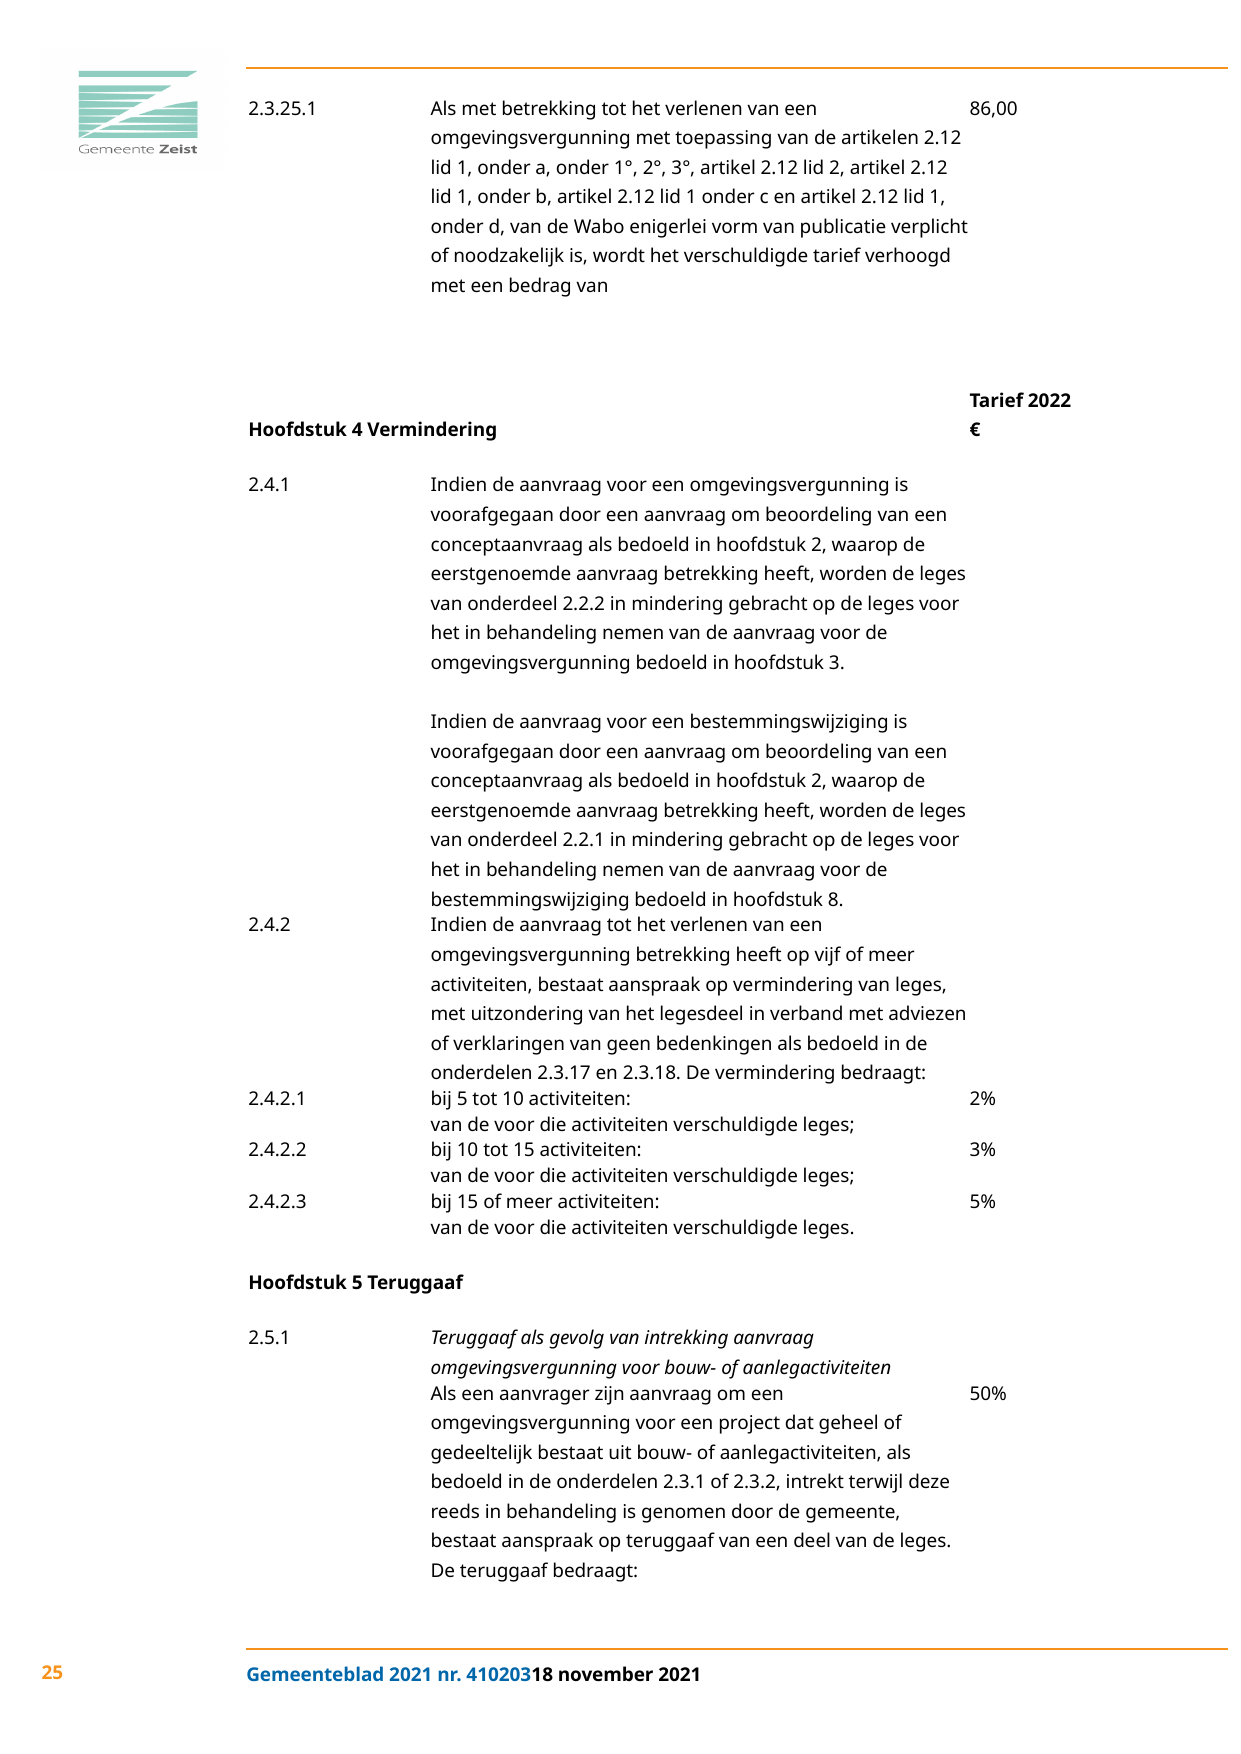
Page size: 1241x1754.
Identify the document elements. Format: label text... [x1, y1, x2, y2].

table_cell 2.4.2.2 [248, 1137, 430, 1162]
table_cell Tarief 2022 € [969, 387, 1152, 472]
table_cell [969, 1240, 1152, 1324]
table_cell Indien de aanvraag voor een omgevingsvergunning is voorafgegaan door een aanvraag om beoordeling van een conceptaanvraag als bedoeld in hoofdstuk 2, waarop de eerstgenoemde aanvraag betrekking heeft, worden de leges van onderdeel 2.2.2 in mindering gebracht op de leges voor het in behandeling nemen van de aanvraag voor de omgevingsvergunning bedoeld in hoofdstuk 3. Indien de aanvraag voor een bestemmingswijziging is voorafgegaan door een aanvraag om beoordeling van een conceptaanvraag als bedoeld in hoofdstuk 2, waarop de eerstgenoemde aanvraag betrekking heeft, worden de leges van onderdeel 2.2.1 in mindering gebracht op de leges voor het in behandeling nemen van de aanvraag voor de bestemmingswijziging bedoeld in hoofdstuk 8. [430, 472, 969, 912]
table_cell Hoofdstuk 5 Teruggaaf [248, 1240, 969, 1324]
table_cell [969, 1214, 1152, 1239]
table_cell Als met betrekking tot het verlenen van een omgevingsvergunning met toepassing van de artikelen 2.12 lid 1, onder a, onder 1°, 2°, 3°, artikel 2.12 lid 2, artikel 2.12 lid 1, onder b, artikel 2.12 lid 1 onder c en artikel 2.12 lid 1, onder d, van de Wabo enigerlei vorm van publicatie verplicht of noodzakelijk is, wordt het verschuldigde tarief verhoogd met een bedrag van [430, 95, 969, 387]
table_cell van de voor die activiteiten verschuldigde leges. [430, 1214, 969, 1239]
table_cell 3% [969, 1137, 1152, 1162]
table_cell bij 10 tot 15 activiteiten: [430, 1137, 969, 1162]
table_cell Als een aanvrager zijn aanvraag om een omgevingsvergunning voor een project dat geheel of gedeeltelijk bestaat uit bouw- of aanlegactiviteiten, als bedoeld in de onderdelen 2.3.1 of 2.3.2, intrekt terwijl deze reeds in behandeling is genomen door de gemeente, bestaat aanspraak op teruggaaf van een deel van de leges. De teruggaaf bedraagt: [430, 1380, 969, 1583]
table_cell van de voor die activiteiten verschuldigde leges; [430, 1111, 969, 1137]
table_cell 2.4.2.3 [248, 1188, 430, 1214]
picture [41, 47, 231, 172]
table_cell [248, 1380, 430, 1583]
table_cell [969, 1163, 1152, 1188]
table_cell 50% [969, 1380, 1152, 1583]
table_cell [969, 1111, 1152, 1137]
table_cell [969, 472, 1152, 912]
table_cell 2.4.1 [248, 472, 430, 912]
table_cell bij 5 tot 10 activiteiten: [430, 1085, 969, 1111]
table_cell Indien de aanvraag tot het verlenen van een omgevingsvergunning betrekking heeft op vijf of meer activiteiten, bestaat aanspraak op vermindering van leges, met uitzondering van het legesdeel in verband met adviezen of verklaringen van geen bedenkingen als bedoeld in de onderdelen 2.3.17 en 2.3.18. De vermindering bedraagt: [430, 912, 969, 1085]
table_cell 2.4.2.1 [248, 1085, 430, 1111]
table_cell van de voor die activiteiten verschuldigde leges; [430, 1163, 969, 1188]
table_cell 5% [969, 1188, 1152, 1214]
table_cell 86,00 [969, 95, 1152, 387]
table_cell [969, 1325, 1152, 1380]
table_cell [248, 1214, 430, 1239]
table_cell 2.5.1 [248, 1325, 430, 1380]
table_cell 2% [969, 1085, 1152, 1111]
table_cell Hoofdstuk 4 Vermindering [248, 387, 969, 472]
table_cell bij 15 of meer activiteiten: [430, 1188, 969, 1214]
table_cell 2.4.2 [248, 912, 430, 1085]
table_cell [969, 912, 1152, 1085]
table_cell [248, 1163, 430, 1188]
table_cell Teruggaaf als gevolg van intrekking aanvraag omgevingsvergunning voor bouw- of aanlegactiviteiten [430, 1325, 969, 1380]
table_cell [248, 1111, 430, 1137]
table_cell 2.3.25.1 [248, 95, 430, 387]
